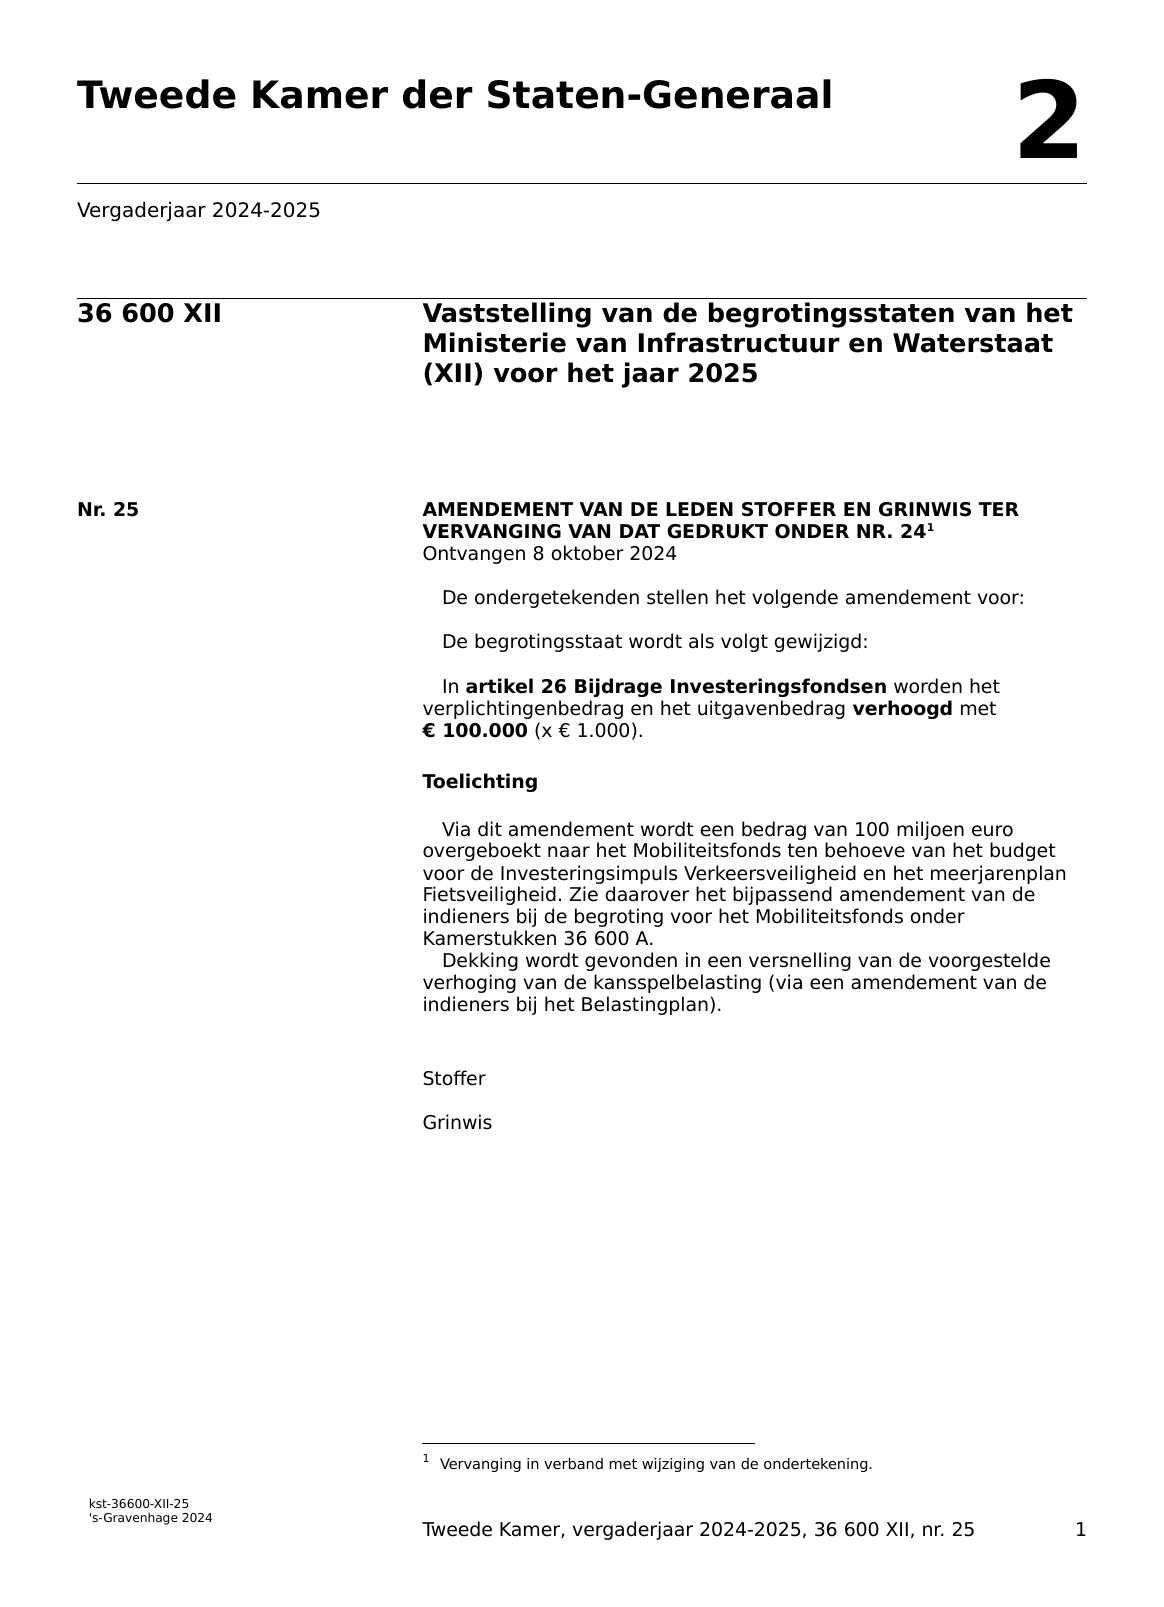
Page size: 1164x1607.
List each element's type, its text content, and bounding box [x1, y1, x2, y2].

text Dekking wordt gevonden in een versnelling van de voorgestelde verhoging van de kansspelbelasting (via een amendement van de indieners bij het Belastingplan). [422, 950, 1087, 1016]
text De begrotingsstaat wordt als volgt gewijzigd: [422, 631, 1087, 653]
text Stoffer Grinwis [422, 1046, 1087, 1134]
subtitle Nr. 25 AMENDEMENT VAN DE LEDEN STOFFER EN GRINWIS TER VERVANGING VAN DAT GEDRUKT ONDER NR. 24 [77, 499, 1087, 543]
text Vervanging in verband met wijziging van de ondertekening. [422, 1452, 1087, 1474]
subtitle 36 600 XII Vaststelling van de begrotingsstaten van het Ministerie van Infrastructuur en Waterstaat (XII) voor het jaar 2025 [77, 299, 1087, 388]
text In artikel 26 Bijdrage Investeringsfondsen worden het verplichtingenbedrag en het uitgavenbedrag verhoogd met € 100.000 (x € 1.000). [422, 676, 1087, 741]
table_header Tweede Kamer der Staten-Generaal [77, 59, 886, 183]
text Via dit amendement wordt een bedrag van 100 miljoen euro overgeboekt naar het Mobiliteitsfonds ten behoeve van het budget voor de Investeringsimpuls Verkeersveiligheid en het meerjarenplan Fietsveiligheid. Zie daarover het bijpassend amendement van de indieners bij de begroting voor het Mobiliteitsfonds onder Kamerstukken 36 600 A. [422, 818, 1087, 950]
text Ontvangen 8 oktober 2024 [422, 543, 1087, 565]
text kst-36600-XII-25 [88, 1497, 323, 1511]
subtitle Toelichting [422, 771, 1087, 793]
table_cell Vergaderjaar 2024-2025 [77, 184, 1087, 298]
table_header 2 [886, 59, 1087, 183]
text 's-Gravenhage 2024 [88, 1511, 323, 1525]
text De ondergetekenden stellen het volgende amendement voor: [422, 587, 1087, 609]
